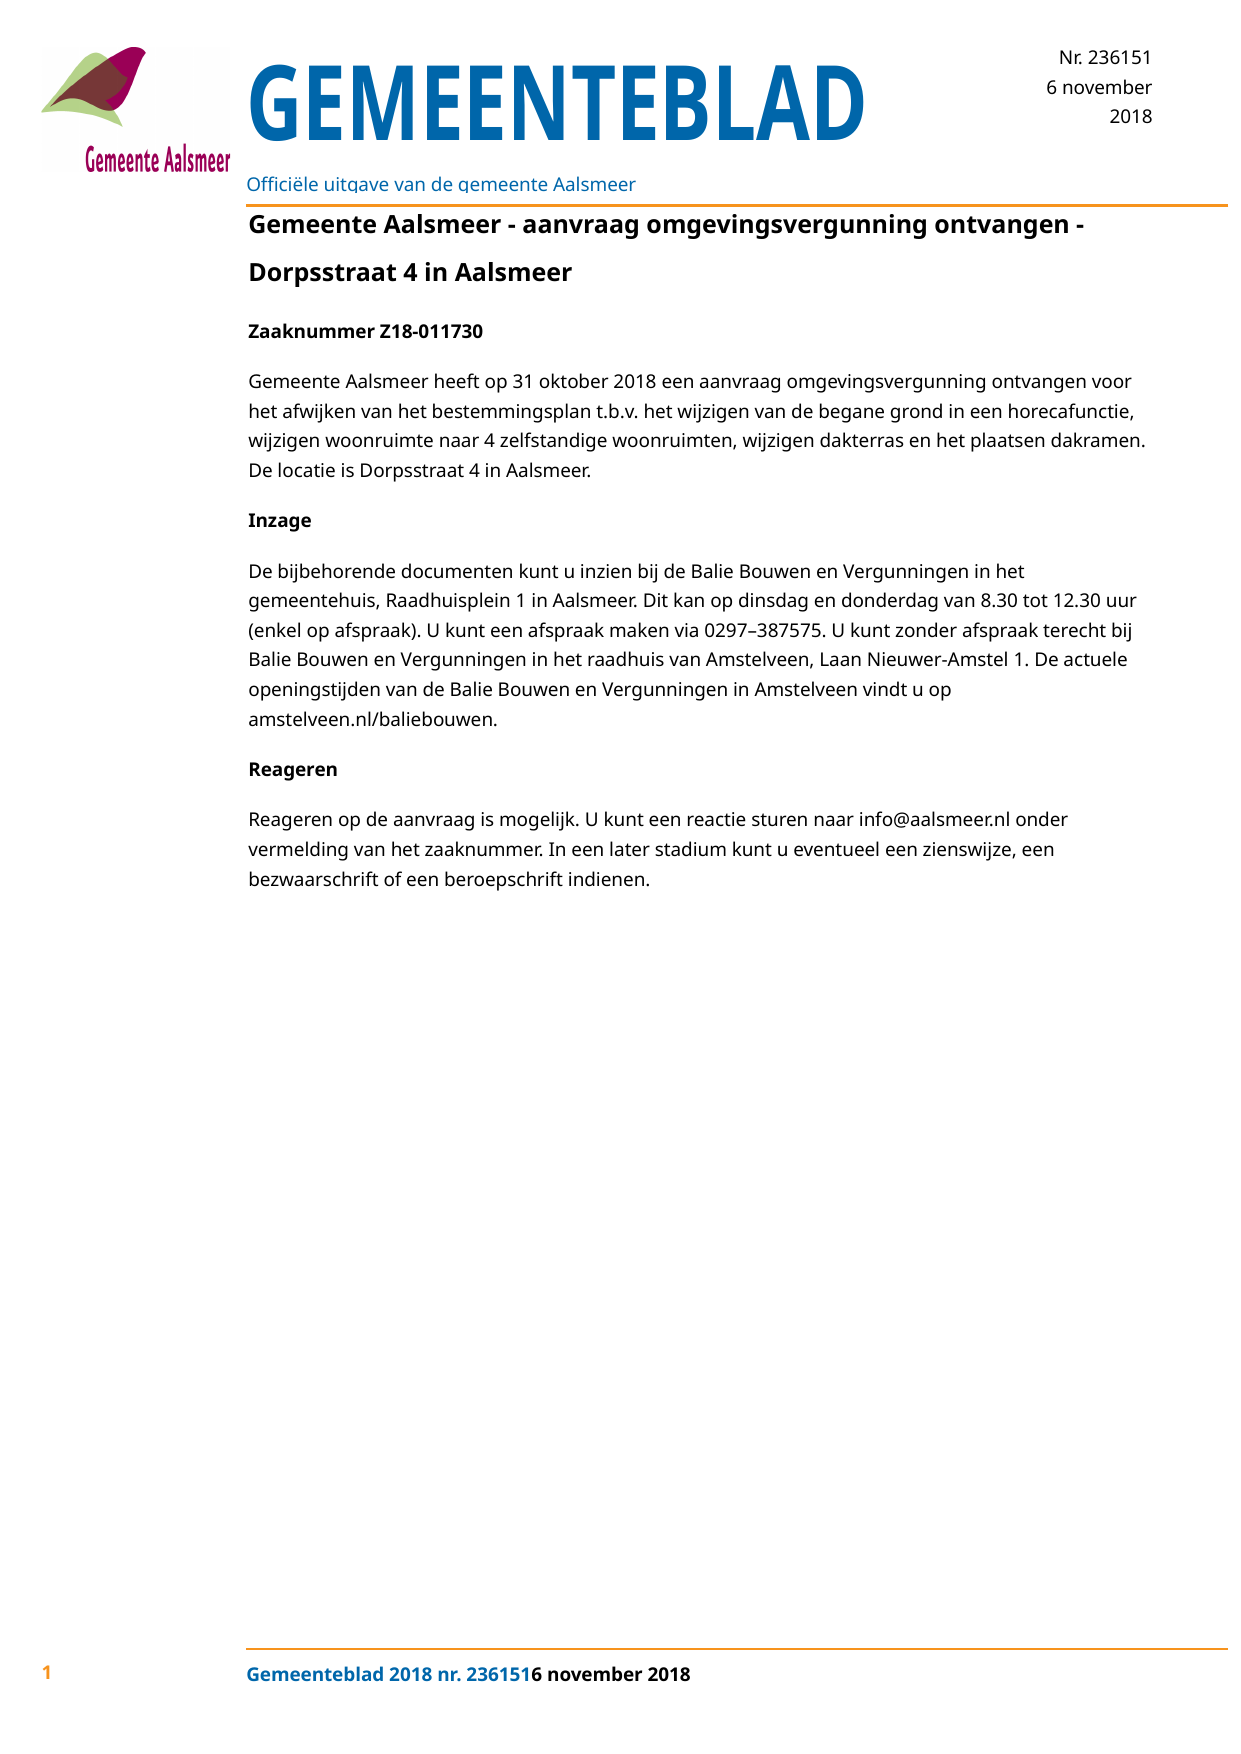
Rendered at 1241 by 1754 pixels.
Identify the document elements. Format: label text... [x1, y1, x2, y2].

text Inzage [248, 507, 1152, 533]
text Gemeente Aalsmeer - aanvraag omgevingsvergunning ontvangen - Dorpsstraat 4 in Aalsmeer [248, 207, 1152, 288]
text Zaaknummer Z18-011730 [248, 318, 1152, 344]
text Gemeente Aalsmeer heeft op 31 oktober 2018 een aanvraag omgevingsvergunning ontvangen voor het afwijken van het bestemmingsplan t.b.v. het wijzigen van de begane grond in een horecafunctie, wijzigen woonruimte naar 4 zelfstandige woonruimten, wijzigen dakterras en het plaatsen dakramen. De locatie is Dorpsstraat 4 in Aalsmeer. [248, 368, 1152, 483]
text Reageren op de aanvraag is mogelijk. U kunt een reactie sturen naar info@aalsmeer.nl onder vermelding van het zaaknummer. In een later stadium kunt u eventueel een zienswijze, een bezwaarschrift of een beroepschrift indienen. [248, 807, 1152, 892]
picture [41, 47, 231, 172]
text De bijbehorende documenten kunt u inzien bij de Balie Bouwen en Vergunningen in het gemeentehuis, Raadhuisplein 1 in Aalsmeer. Dit kan op dinsdag en donderdag van 8.30 tot 12.30 uur (enkel op afspraak). U kunt een afspraak maken via 0297–387575. U kunt zonder afspraak terecht bij Balie Bouwen en Vergunningen in het raadhuis van Amstelveen, Laan Nieuwer-Amstel 1. De actuele openingstijden van de Balie Bouwen en Vergunningen in Amstelveen vindt u op amstelveen.nl/baliebouwen. [248, 558, 1152, 732]
text Reageren [248, 756, 1152, 782]
